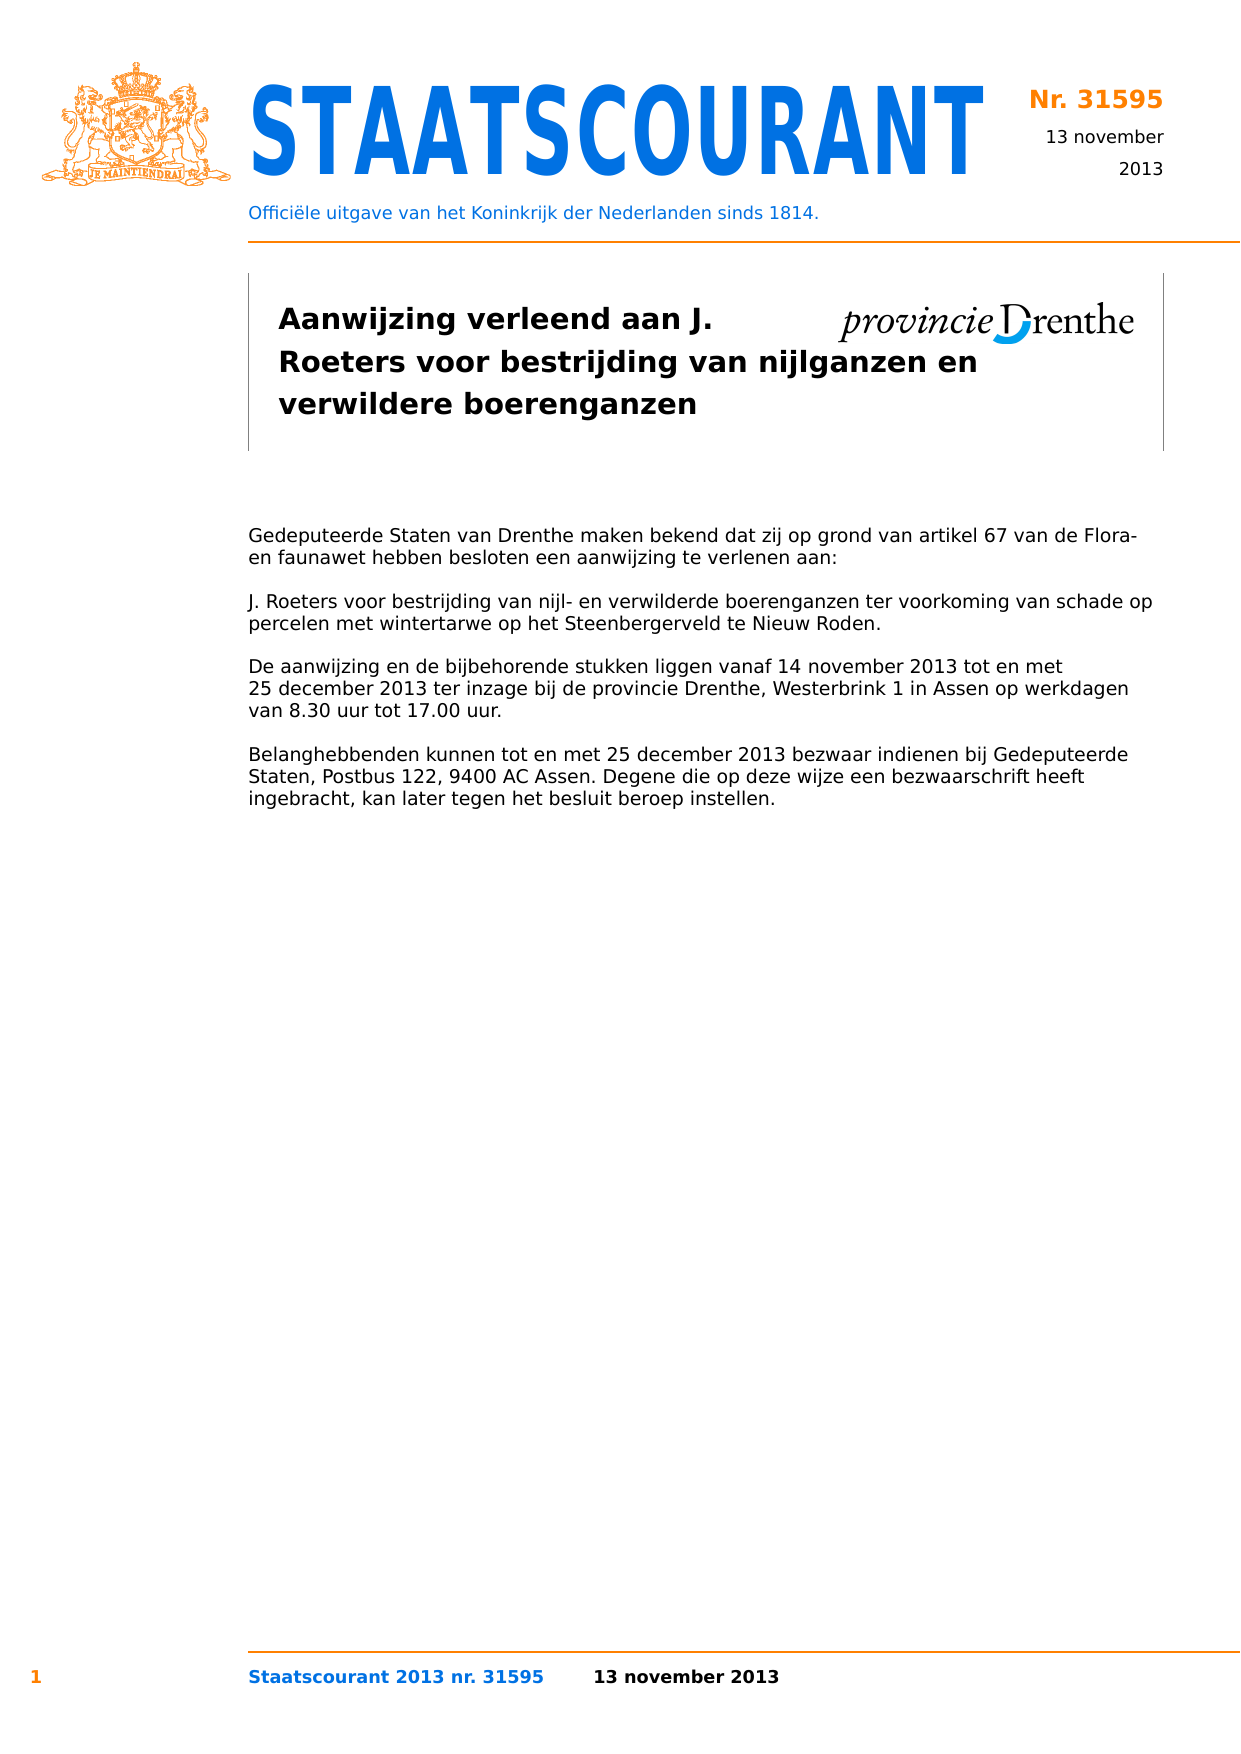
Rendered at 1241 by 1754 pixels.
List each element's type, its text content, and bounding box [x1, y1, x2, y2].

text De aanwijzing en de bijbehorende stukken liggen vanaf 14 november 2013 tot en met 25 december 2013 ter inzage bij de provincie Drenthe, Westerbrink 1 in Assen op werkdagen van 8.30 uur tot 17.00 uur. [248, 656, 1163, 722]
text J. Roeters voor bestrijding van nijl- en verwilderde boerenganzen ter voorkoming van schade op percelen met wintertarwe op het Steenbergerveld te Nieuw Roden. [248, 591, 1163, 634]
table_header [25, 62, 248, 241]
table_cell Officiële uitgave van het Koninkrijk der Nederlanden sinds 1814. [248, 203, 1240, 241]
table_cell 13 november [998, 121, 1240, 153]
table_cell 2013 [998, 153, 1240, 203]
picture [41, 62, 231, 186]
subtitle Aanwijzing verleend aan J. Roeters voor bestrijding van nijlganzen en verwildere boerenganzen [249, 273, 1163, 451]
text Belanghebbenden kunnen tot en met 25 december 2013 bezwaar indienen bij Gedeputeerde Staten, Postbus 122, 9400 AC Assen. Degene die op deze wijze een bezwaarschrift heeft ingebracht, kan later tegen het besluit beroep instellen. [248, 744, 1163, 810]
table_header STAATSCOURANT [248, 62, 998, 203]
table_header Nr. 31595 [998, 62, 1240, 121]
picture [838, 302, 1134, 344]
text Gedeputeerde Staten van Drenthe maken bekend dat zij op grond van artikel 67 van de Flora- en faunawet hebben besloten een aanwijzing te verlenen aan: [248, 525, 1163, 569]
